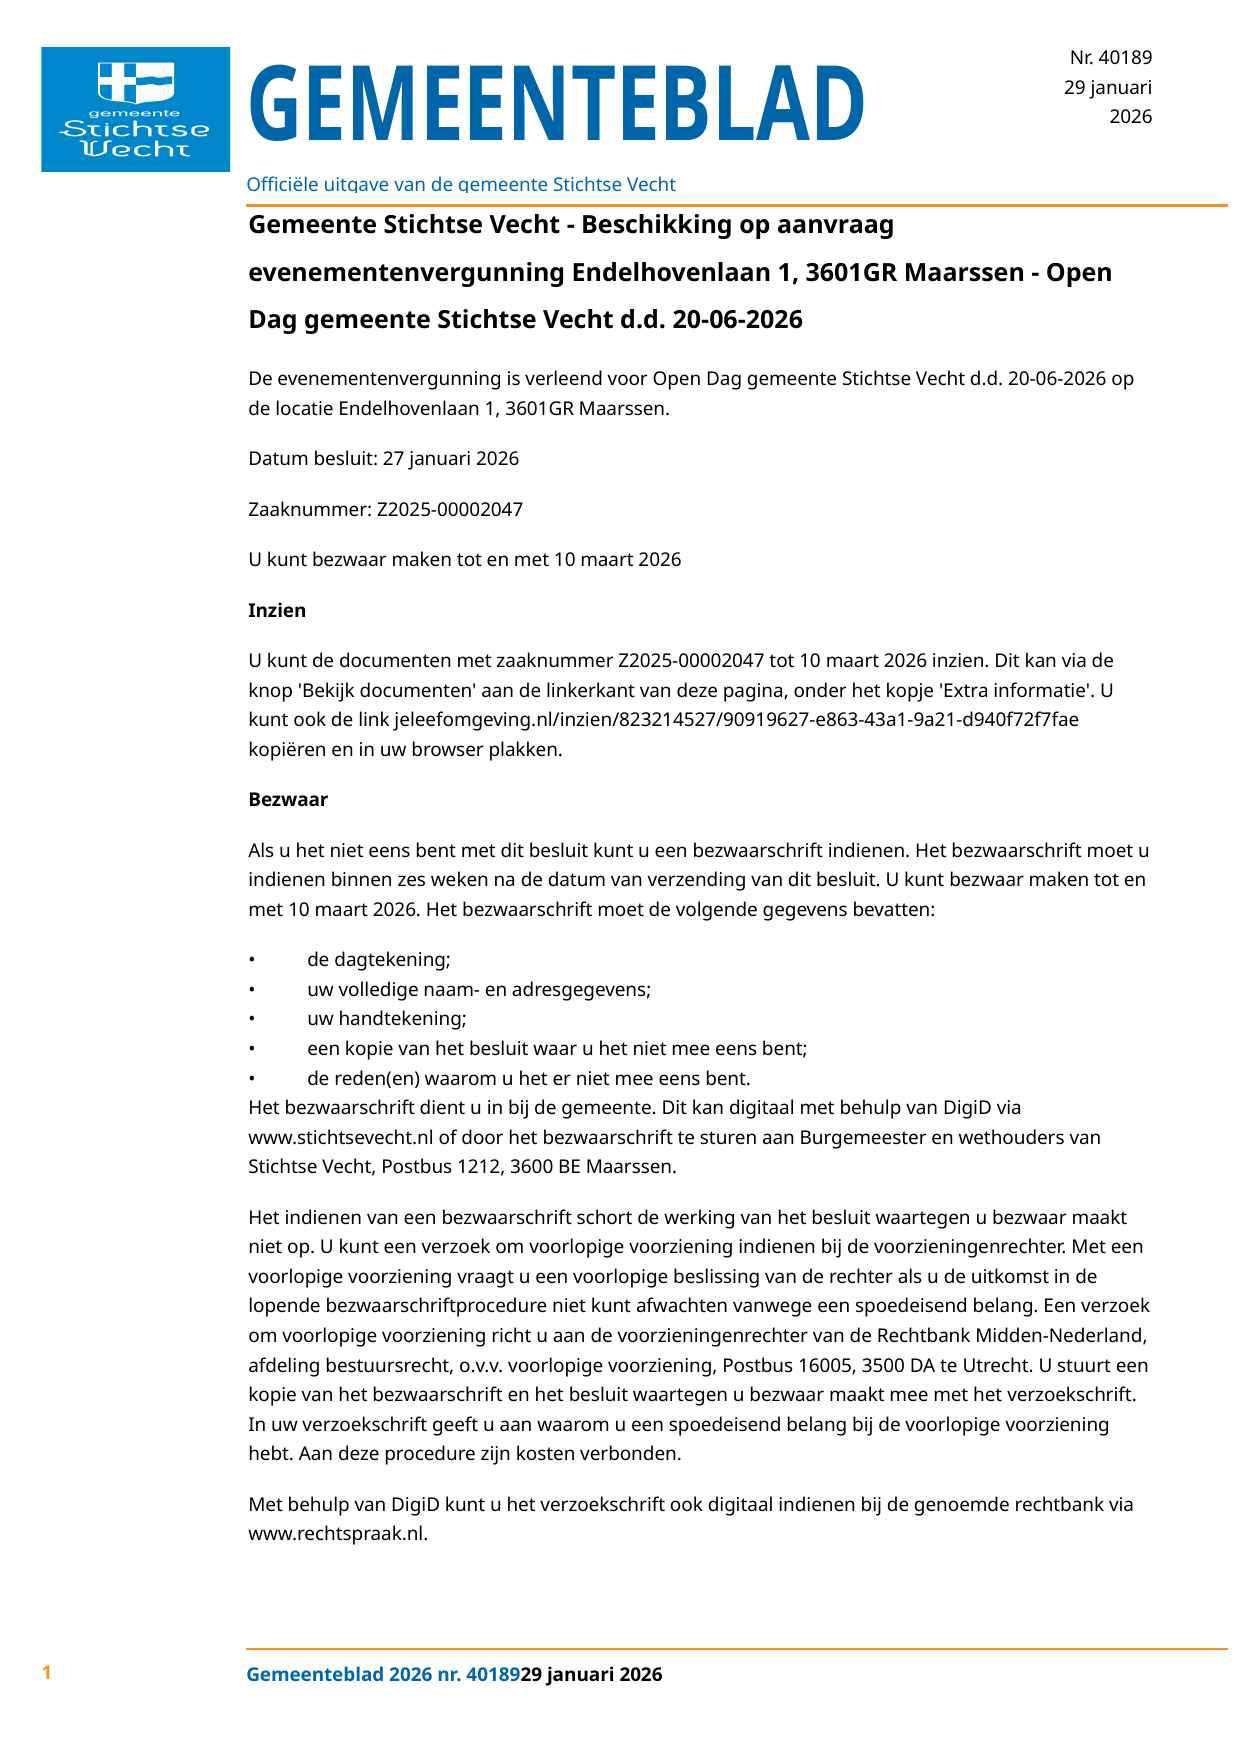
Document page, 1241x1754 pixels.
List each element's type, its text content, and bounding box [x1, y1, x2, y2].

list de dagtekening; [248, 946, 1152, 972]
picture [99, 63, 135, 101]
text Gemeente Stichtse Vecht - Beschikking op aanvraag evenementenvergunning Endelhovenlaan 1, 3601GR Maarssen - Open Dag gemeente Stichtse Vecht d.d. 20-06-2026 [248, 207, 1152, 336]
text De evenementenvergunning is verleend voor Open Dag gemeente Stichtse Vecht d.d. 20-06-2026 op de locatie Endelhovenlaan 1, 3601GR Maarssen. [248, 366, 1152, 421]
list uw volledige naam- en adresgegevens; [248, 976, 1152, 1002]
picture [137, 63, 174, 103]
text Het bezwaarschrift dient u in bij de gemeente. Dit kan digitaal met behulp van DigiD via www.stichtsevecht.nl of door het bezwaarschrift te sturen aan Burgemeester en wethouders van Stichtse Vecht, Postbus 1212, 3600 BE Maarssen. [248, 1094, 1152, 1179]
text Als u het niet eens bent met dit besluit kunt u een bezwaarschrift indienen. Het bezwaarschrift moet u indienen binnen zes weken na de datum van verzending van dit besluit. U kunt bezwaar maken tot en met 10 maart 2026. Het bezwaarschrift moet de volgende gegevens bevatten: [248, 837, 1152, 922]
text Het indienen van een bezwaarschrift schort de werking van het besluit waartegen u bezwaar maakt niet op. U kunt een verzoek om voorlopige voorziening indienen bij de voorzieningenrechter. Met een voorlopige voorziening vraagt u een voorlopige beslissing van de rechter als u de uitkomst in de lopende bezwaarschriftprocedure niet kunt afwachten vanwege een spoedeisend belang. Een verzoek om voorlopige voorziening richt u aan de voorzieningenrechter van de Rechtbank Midden-Nederland, afdeling bestuursrecht, o.v.v. voorlopige voorziening, Postbus 16005, 3500 DA te Utrecht. U stuurt een kopie van het bezwaarschrift en het besluit waartegen u bezwaar maakt mee met het verzoekschrift. In uw verzoekschrift geeft u aan waarom u een spoedeisend belang bij de voorlopige voorziening hebt. Aan deze procedure zijn kosten verbonden. [248, 1204, 1152, 1466]
text Met behulp van DigiD kunt u het verzoekschrift ook digitaal indienen bij de genoemde rechtbank via www.rechtspraak.nl. [248, 1491, 1152, 1546]
list de reden(en) waarom u het er niet mee eens bent. [248, 1065, 1152, 1090]
text Bezwaar [248, 786, 1152, 812]
text U kunt bezwaar maken tot en met 10 maart 2026 [248, 546, 1152, 572]
list een kopie van het besluit waar u het niet mee eens bent; [248, 1035, 1152, 1061]
text Inzien [248, 597, 1152, 622]
text U kunt de documenten met zaaknummer Z2025-00002047 tot 10 maart 2026 inzien. Dit kan via de knop 'Bekijk documenten' aan de linkerkant van deze pagina, onder het kopje 'Extra informatie'. U kunt ook de link jeleefomgeving.nl/inzien/823214527/90919627-e863-43a1-9a21-d940f72f7fae kopiëren en in uw browser plakken. [248, 647, 1152, 762]
list uw handtekening; [248, 1006, 1152, 1031]
text Datum besluit: 27 januari 2026 [248, 446, 1152, 471]
text Zaaknummer: Z2025-00002047 [248, 496, 1152, 522]
